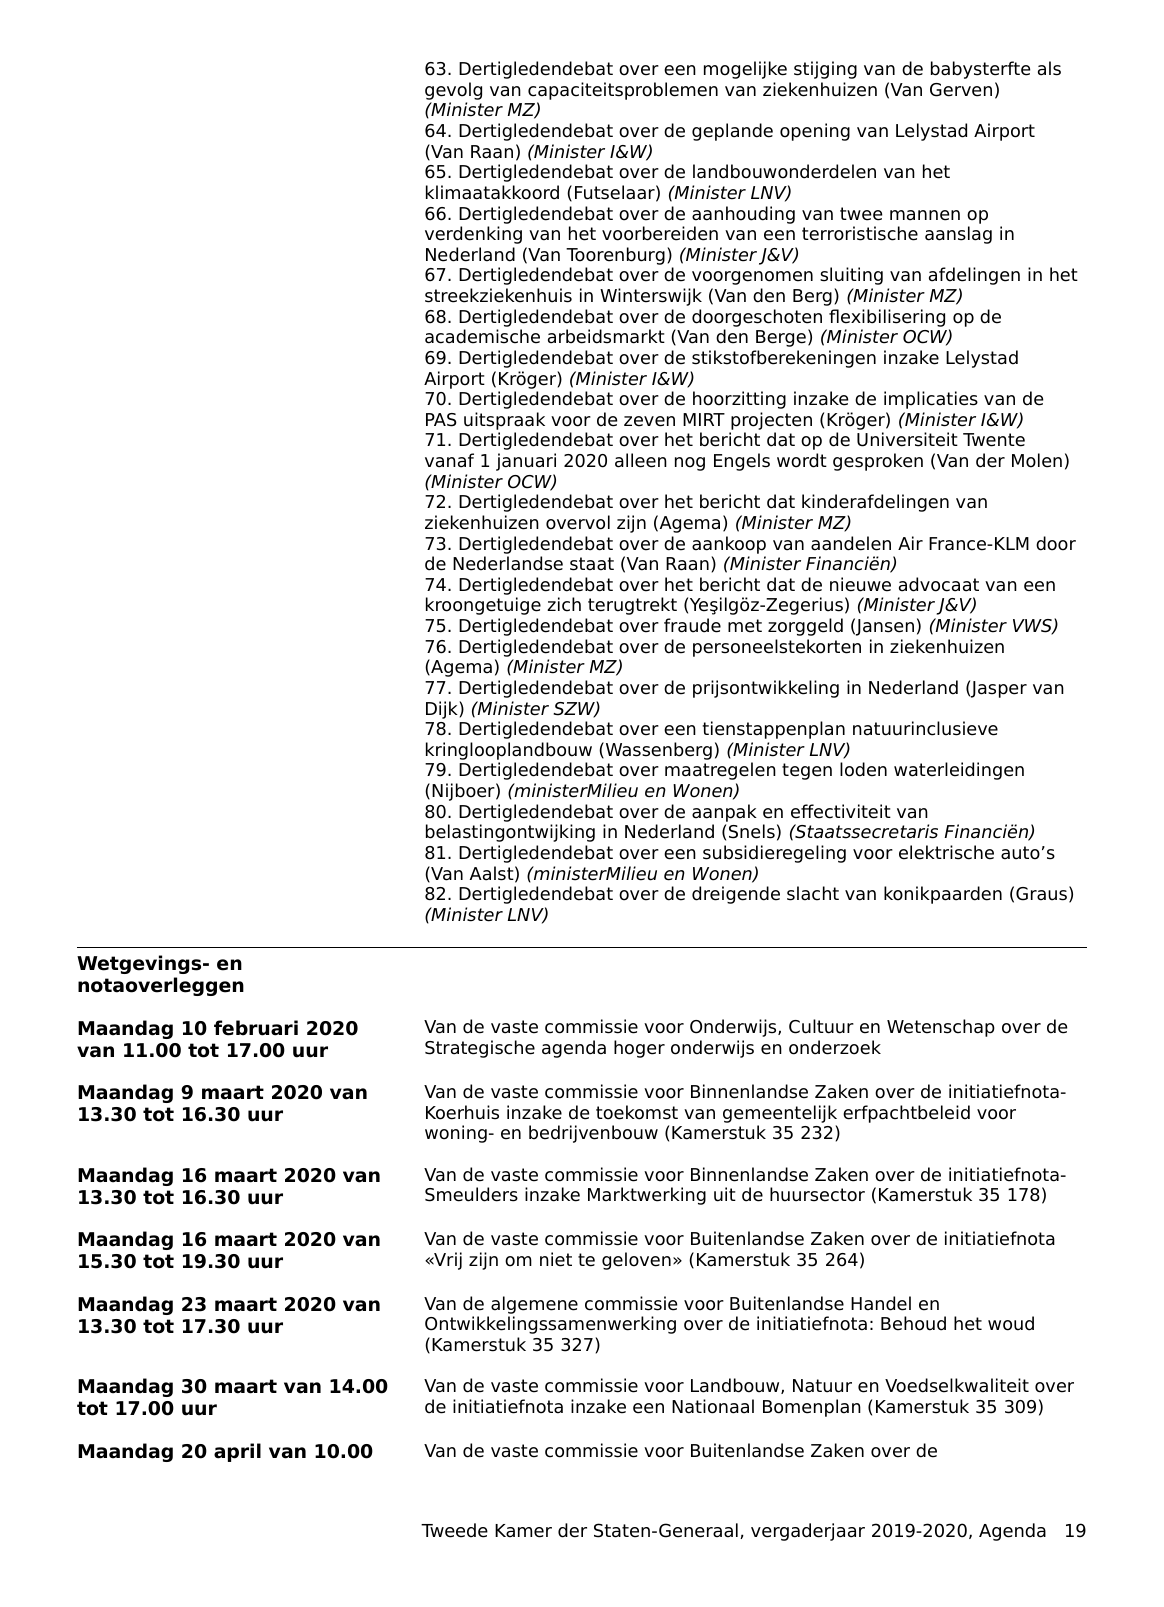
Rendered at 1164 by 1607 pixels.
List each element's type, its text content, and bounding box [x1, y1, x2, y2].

table_cell [401, 59, 418, 121]
table_cell 68. Dertigledendebat over de doorgeschoten flexibilisering op de academische arbeidsmarkt (Van den Berge) (Minister OCW) [418, 307, 1087, 348]
table_cell [418, 1420, 1087, 1441]
table_cell [401, 534, 418, 575]
table_cell 79. Dertigledendebat over maatregelen tegen loden waterleidingen (Nijboer) (ministerMilieu en Wonen) [418, 760, 1087, 802]
table_cell [401, 265, 418, 307]
table_cell 70. Dertigledendebat over de hoorzitting inzake de implicaties van de PAS uitspraak voor de zeven MIRT projecten (Kröger) (Minister I&W) [418, 389, 1087, 430]
table_cell Maandag 30 maart van 14.00 tot 17.00 uur [77, 1376, 401, 1420]
table_cell 65. Dertigledendebat over de landbouwonderdelen van het klimaatakkoord (Futselaar) (Minister LNV) [418, 162, 1087, 203]
table_cell Maandag 10 februari 2020 van 11.00 tot 17.00 uur [77, 1018, 401, 1061]
table_cell [401, 1420, 418, 1441]
table_cell [401, 637, 418, 678]
table_cell [77, 307, 401, 348]
table_cell [401, 1441, 418, 1463]
table_cell [77, 1356, 401, 1376]
table_cell [401, 802, 418, 843]
table_cell [401, 1165, 418, 1208]
table_cell Maandag 16 maart 2020 van 15.30 tot 19.30 uur [77, 1229, 401, 1273]
table_cell [401, 1294, 418, 1356]
table_cell Maandag 23 maart 2020 van 13.30 tot 17.30 uur [77, 1294, 401, 1356]
table_cell [401, 162, 418, 203]
table_cell [77, 265, 401, 307]
table_cell [77, 389, 401, 430]
table_cell [401, 997, 418, 1017]
table_cell [77, 162, 401, 203]
table_cell [77, 430, 401, 492]
table_cell [77, 760, 401, 802]
table_cell [401, 678, 418, 719]
table_cell [77, 575, 401, 616]
table_cell 75. Dertigledendebat over fraude met zorggeld (Jansen) (Minister VWS) [418, 616, 1087, 637]
table_cell [401, 843, 418, 884]
table_cell [401, 348, 418, 389]
table_cell [77, 843, 401, 884]
table_cell [401, 1356, 418, 1376]
table_cell [77, 1273, 401, 1294]
table_cell 67. Dertigledendebat over de voorgenomen sluiting van afdelingen in het streekziekenhuis in Winterswijk (Van den Berg) (Minister MZ) [418, 265, 1087, 307]
table_cell [401, 492, 418, 533]
table_cell [401, 1061, 418, 1082]
table_cell [401, 430, 418, 492]
table_cell [401, 575, 418, 616]
table_cell Van de vaste commissie voor Onderwijs, Cultuur en Wetenschap over de Strategische agenda hoger onderwijs en onderzoek [418, 1018, 1087, 1061]
table_cell [77, 637, 401, 678]
table_cell Maandag 20 april van 10.00 [77, 1441, 401, 1463]
table_cell [77, 121, 401, 162]
table_cell Maandag 16 maart 2020 van 13.30 tot 16.30 uur [77, 1165, 401, 1208]
table_cell 80. Dertigledendebat over de aanpak en effectiviteit van belastingontwijking in Nederland (Snels) (Staatssecretaris Financiën) [418, 802, 1087, 843]
table_cell 66. Dertigledendebat over de aanhouding van twee mannen op verdenking van het voorbereiden van een terroristische aanslag in Nederland (Van Toorenburg) (Minister J&V) [418, 204, 1087, 265]
table_cell [401, 1082, 418, 1144]
table_cell [77, 616, 401, 637]
table_header Wetgevings- en notaoverleggen [77, 948, 401, 997]
table_cell Maandag 9 maart 2020 van 13.30 tot 16.30 uur [77, 1082, 401, 1144]
table_cell [77, 1420, 401, 1441]
table_cell [77, 678, 401, 719]
table_cell [77, 204, 401, 265]
table_cell 76. Dertigledendebat over de personeelstekorten in ziekenhuizen (Agema) (Minister MZ) [418, 637, 1087, 678]
table_cell [401, 719, 418, 760]
table_cell 78. Dertigledendebat over een tienstappenplan natuurinclusieve kringlooplandbouw (Wassenberg) (Minister LNV) [418, 719, 1087, 760]
table_cell 63. Dertigledendebat over een mogelijke stijging van de babysterfte als gevolg van capaciteitsproblemen van ziekenhuizen (Van Gerven) (Minister MZ) [418, 59, 1087, 121]
table_cell [77, 492, 401, 533]
table_cell [401, 389, 418, 430]
table_cell [77, 534, 401, 575]
table_cell [401, 760, 418, 802]
table_cell [401, 1209, 418, 1229]
table_cell [418, 1061, 1087, 1082]
table_cell 82. Dertigledendebat over de dreigende slacht van konikpaarden (Graus) (Minister LNV) [418, 884, 1087, 925]
table_cell Van de algemene commissie voor Buitenlandse Handel en Ontwikkelingssamenwerking over de initiatiefnota: Behoud het woud (Kamerstuk 35 327) [418, 1294, 1087, 1356]
table_cell Van de vaste commissie voor Binnenlandse Zaken over de initiatiefnota-Smeulders inzake Marktwerking uit de huursector (Kamerstuk 35 178) [418, 1165, 1087, 1208]
table_header [418, 948, 1087, 997]
table_cell [77, 348, 401, 389]
table_cell 77. Dertigledendebat over de prijsontwikkeling in Nederland (Jasper van Dijk) (Minister SZW) [418, 678, 1087, 719]
table_cell [401, 1376, 418, 1420]
table_cell [77, 802, 401, 843]
table_cell [77, 884, 401, 925]
table_cell Van de vaste commissie voor Buitenlandse Zaken over de [418, 1441, 1087, 1463]
table_cell [401, 1229, 418, 1273]
table_cell 73. Dertigledendebat over de aankoop van aandelen Air France-KLM door de Nederlandse staat (Van Raan) (Minister Financiën) [418, 534, 1087, 575]
table_cell Van de vaste commissie voor Binnenlandse Zaken over de initiatiefnota-Koerhuis inzake de toekomst van gemeentelijk erfpachtbeleid voor woning- en bedrijvenbouw (Kamerstuk 35 232) [418, 1082, 1087, 1144]
table_cell [401, 884, 418, 925]
table_cell [418, 1209, 1087, 1229]
table_cell [401, 1273, 418, 1294]
table_cell [77, 1144, 401, 1164]
table_cell [401, 1144, 418, 1164]
table_cell 64. Dertigledendebat over de geplande opening van Lelystad Airport (Van Raan) (Minister I&W) [418, 121, 1087, 162]
table_cell Van de vaste commissie voor Buitenlandse Zaken over de initiatiefnota «Vrij zijn om niet te geloven» (Kamerstuk 35 264) [418, 1229, 1087, 1273]
table_cell [77, 997, 401, 1017]
table_cell Van de vaste commissie voor Landbouw, Natuur en Voedselkwaliteit over de initiatiefnota inzake een Nationaal Bomenplan (Kamerstuk 35 309) [418, 1376, 1087, 1420]
table_cell 72. Dertigledendebat over het bericht dat kinderafdelingen van ziekenhuizen overvol zijn (Agema) (Minister MZ) [418, 492, 1087, 533]
table_cell [401, 307, 418, 348]
table_cell 81. Dertigledendebat over een subsidieregeling voor elektrische auto’s (Van Aalst) (ministerMilieu en Wonen) [418, 843, 1087, 884]
table_cell [418, 1273, 1087, 1294]
table_cell [401, 204, 418, 265]
table_cell 71. Dertigledendebat over het bericht dat op de Universiteit Twente vanaf 1 januari 2020 alleen nog Engels wordt gesproken (Van der Molen) (Minister OCW) [418, 430, 1087, 492]
table_cell 74. Dertigledendebat over het bericht dat de nieuwe advocaat van een kroongetuige zich terugtrekt (Yeşilgöz-Zegerius) (Minister J&V) [418, 575, 1087, 616]
table_cell [418, 997, 1087, 1017]
table_header [401, 948, 418, 997]
table_cell [401, 121, 418, 162]
table_cell [418, 1144, 1087, 1164]
table_cell [77, 1061, 401, 1082]
table_cell 69. Dertigledendebat over de stikstofberekeningen inzake Lelystad Airport (Kröger) (Minister I&W) [418, 348, 1087, 389]
table_cell [77, 719, 401, 760]
table_cell [401, 1018, 418, 1061]
table_cell [401, 616, 418, 637]
table_cell [77, 59, 401, 121]
table_cell [77, 1209, 401, 1229]
table_cell [418, 1356, 1087, 1376]
